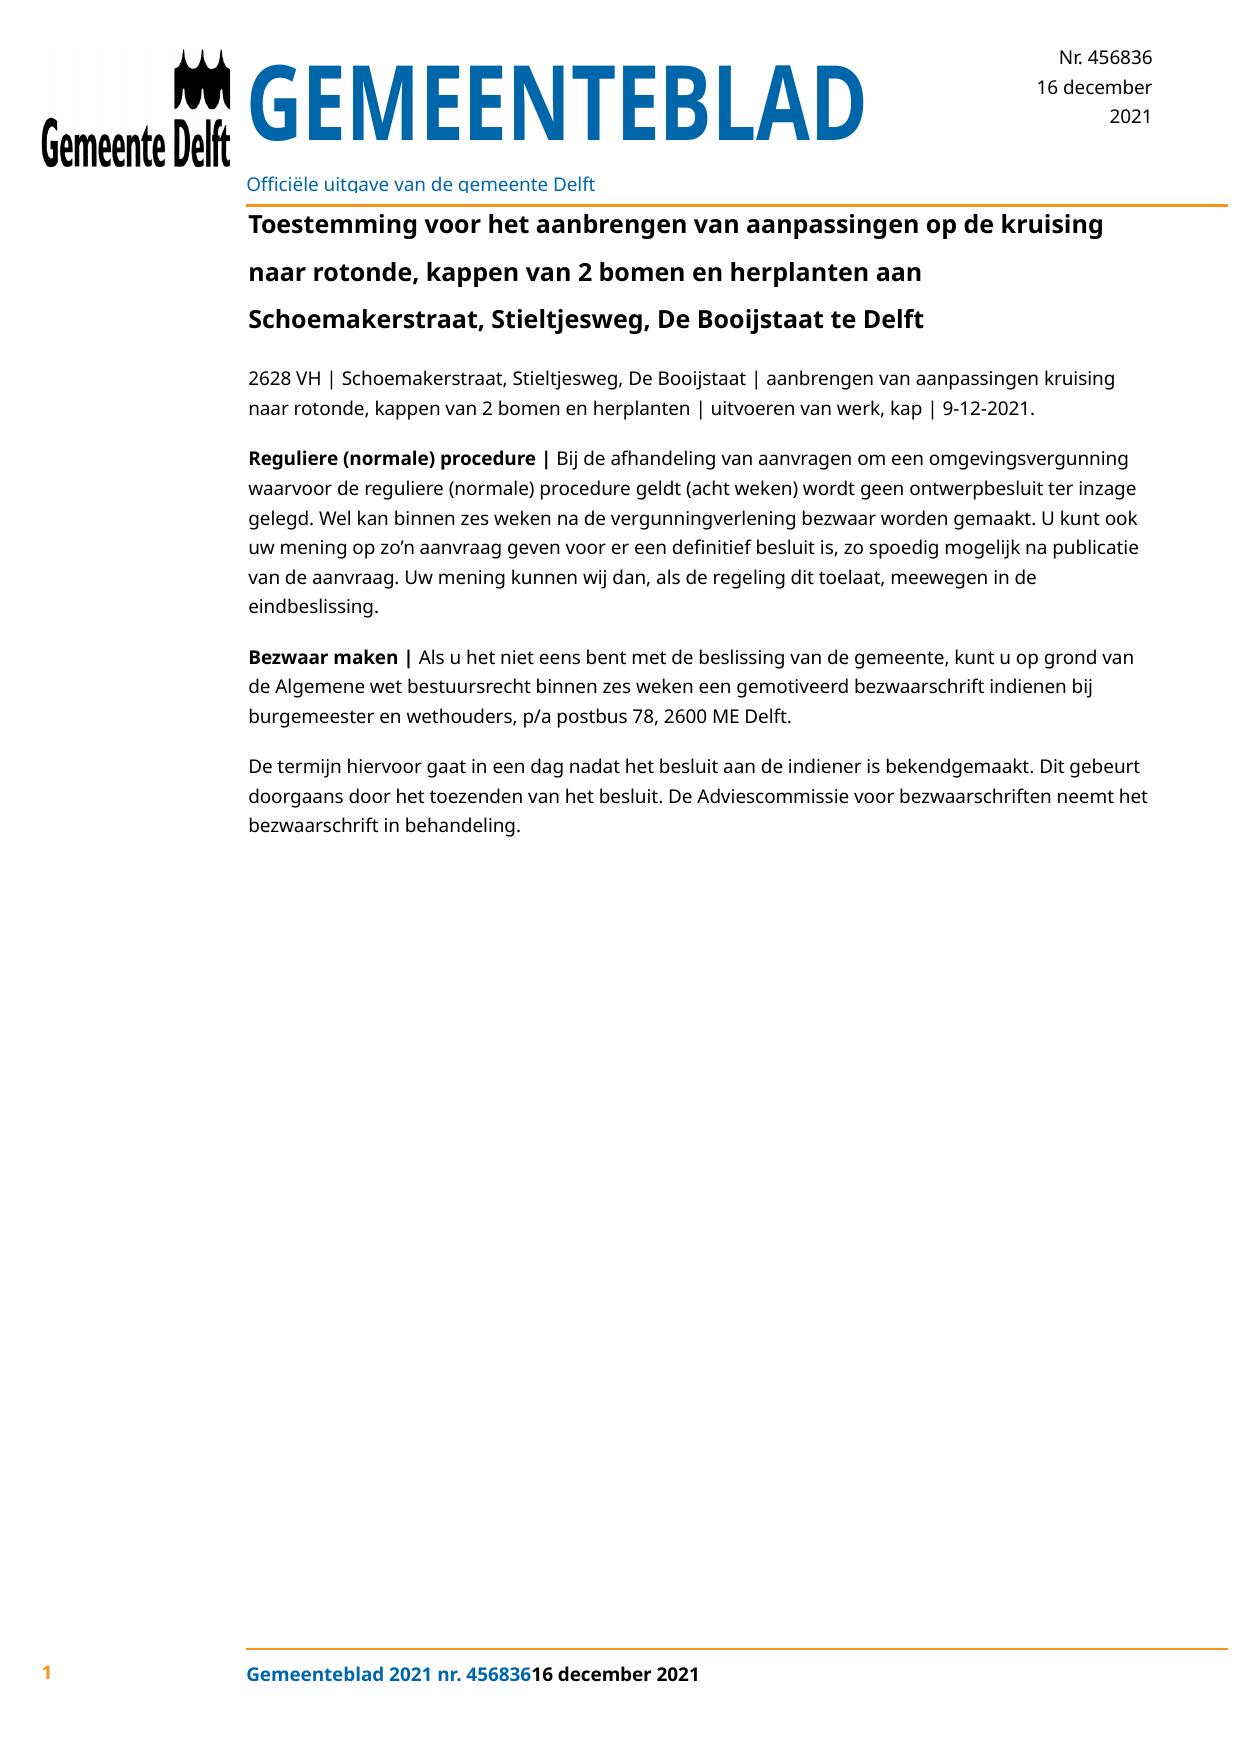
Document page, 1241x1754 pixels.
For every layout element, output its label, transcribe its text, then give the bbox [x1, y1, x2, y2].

text 2628 VH | Schoemakerstraat, Stieltjesweg, De Booijstaat | aanbrengen van aanpassingen kruising naar rotonde, kappen van 2 bomen en herplanten | uitvoeren van werk, kap | 9-12-2021. [248, 366, 1152, 421]
text Toestemming voor het aanbrengen van aanpassingen op de kruising naar rotonde, kappen van 2 bomen en herplanten aan Schoemakerstraat, Stieltjesweg, De Booijstaat te Delft [248, 207, 1152, 336]
text Reguliere (normale) procedure | Bij de afhandeling van aanvragen om een omgevingsvergunning waarvoor de reguliere (normale) procedure geldt (acht weken) wordt geen ontwerpbesluit ter inzage gelegd. Wel kan binnen zes weken na de vergunningverlening bezwaar worden gemaakt. U kunt ook uw mening op zo’n aanvraag geven voor er een definitief besluit is, zo spoedig mogelijk na publicatie van de aanvraag. Uw mening kunnen wij dan, als de regeling dit toelaat, meewegen in de eindbeslissing. [248, 446, 1152, 619]
text De termijn hiervoor gaat in een dag nadat het besluit aan de indiener is bekendgemaakt. Dit gebeurt doorgaans door het toezenden van het besluit. De Adviescommissie voor bezwaarschriften neemt het bezwaarschrift in behandeling. [248, 753, 1152, 838]
text Bezwaar maken | Als u het niet eens bent met de beslissing van de gemeente, kunt u op grond van de Algemene wet bestuursrecht binnen zes weken een gemotiveerd bezwaarschrift indienen bij burgemeester en wethouders, p/a postbus 78, 2600 ME Delft. [248, 644, 1152, 729]
picture [41, 47, 231, 172]
